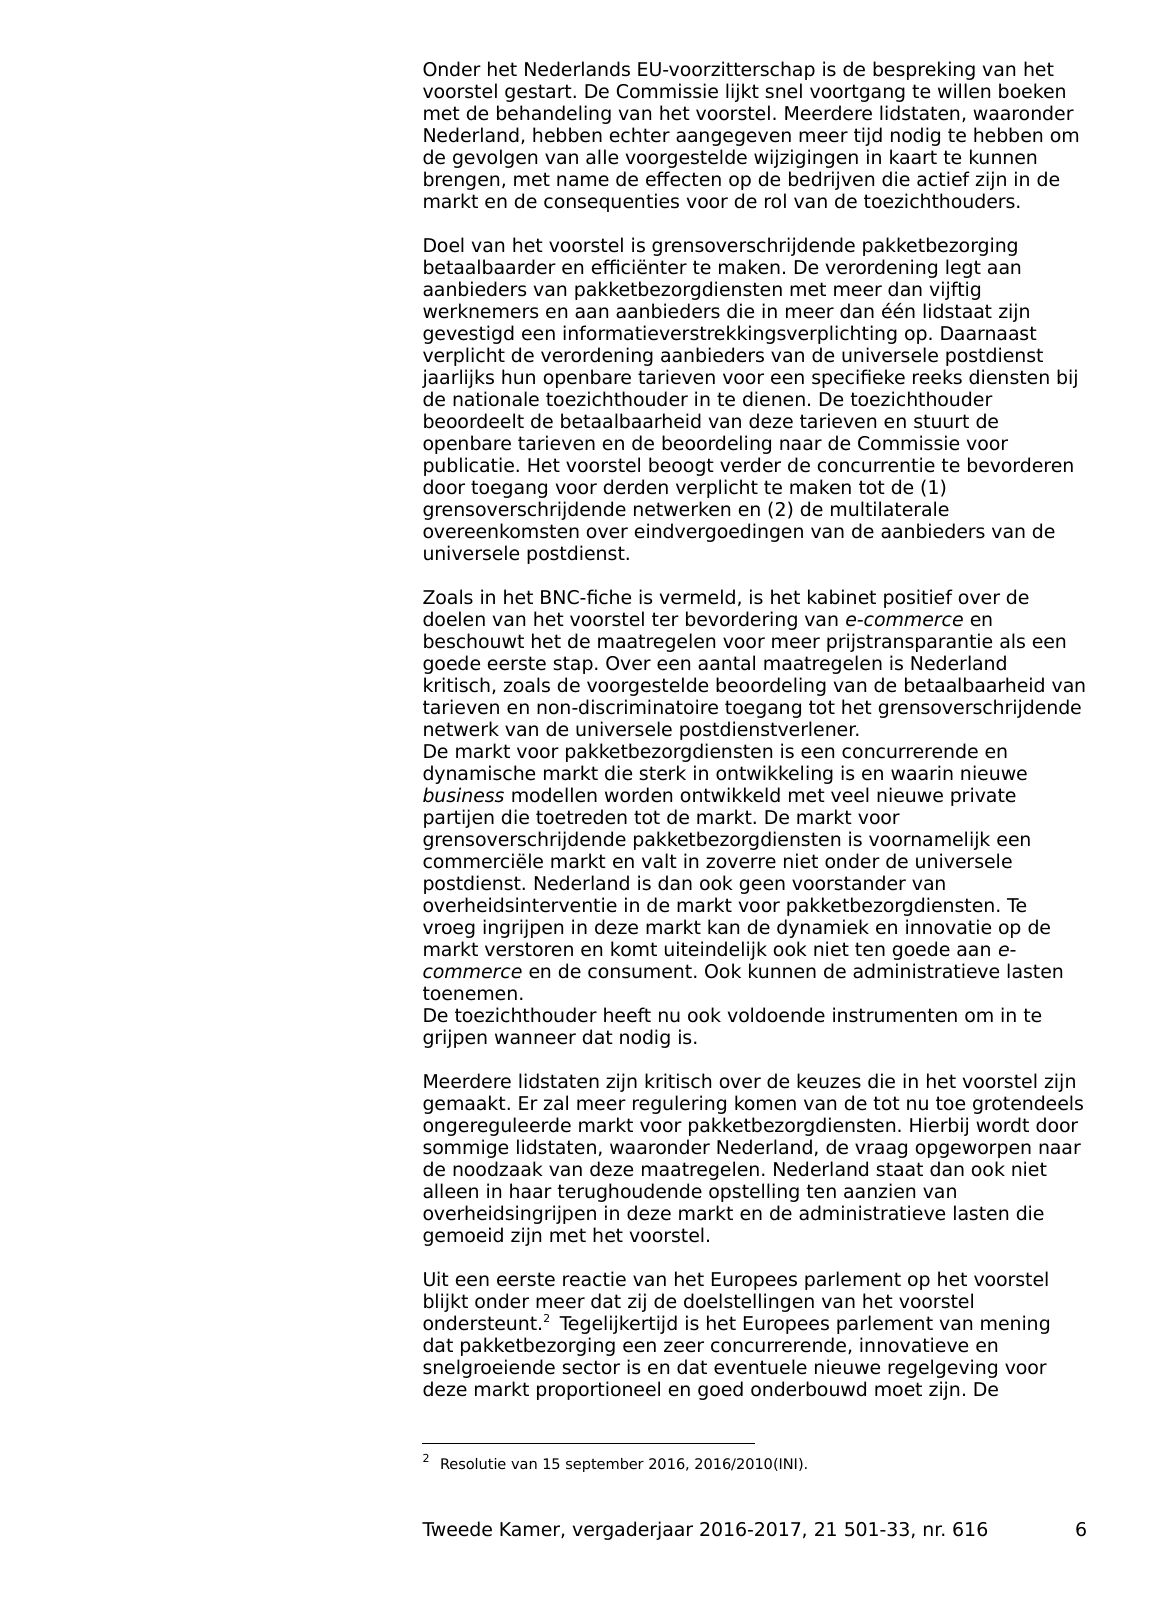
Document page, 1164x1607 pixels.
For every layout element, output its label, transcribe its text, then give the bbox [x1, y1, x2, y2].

text Doel van het voorstel is grensoverschrijdende pakketbezorging betaalbaarder en efficiënter te maken. De verordening legt aan aanbieders van pakketbezorgdiensten met meer dan vijftig werknemers en aan aanbieders die in meer dan één lidstaat zijn gevestigd een informatieverstrekkingsverplichting op. Daarnaast verplicht de verordening aanbieders van de universele postdienst jaarlijks hun openbare tarieven voor een specifieke reeks diensten bij de nationale toezichthouder in te dienen. De toezichthouder beoordeelt de betaalbaarheid van deze tarieven en stuurt de openbare tarieven en de beoordeling naar de Commissie voor publicatie. Het voorstel beoogt verder de concurrentie te bevorderen door toegang voor derden verplicht te maken tot de (1) grensoverschrijdende netwerken en (2) de multilaterale overeenkomsten over eindvergoedingen van de aanbieders van de universele postdienst. [422, 235, 1087, 565]
text Meerdere lidstaten zijn kritisch over de keuzes die in het voorstel zijn gemaakt. Er zal meer regulering komen van de tot nu toe grotendeels ongereguleerde markt voor pakketbezorgdiensten. Hierbij wordt door sommige lidstaten, waaronder Nederland, de vraag opgeworpen naar de noodzaak van deze maatregelen. Nederland staat dan ook niet alleen in haar terughoudende opstelling ten aanzien van overheidsingrijpen in deze markt en de administratieve lasten die gemoeid zijn met het voorstel. [422, 1071, 1087, 1247]
text De markt voor pakketbezorgdiensten is een concurrerende en dynamische markt die sterk in ontwikkeling is en waarin nieuwe business modellen worden ontwikkeld met veel nieuwe private partijen die toetreden tot de markt. De markt voor grensoverschrijdende pakketbezorgdiensten is voornamelijk een commerciële markt en valt in zoverre niet onder de universele postdienst. Nederland is dan ook geen voorstander van overheidsinterventie in de markt voor pakketbezorgdiensten. Te vroeg ingrijpen in deze markt kan de dynamiek en innovatie op de markt verstoren en komt uiteindelijk ook niet ten goede aan e-commerce en de consument. Ook kunnen de administratieve lasten toenemen. [422, 741, 1087, 1004]
text Zoals in het BNC-fiche is vermeld, is het kabinet positief over de doelen van het voorstel ter bevordering van e-commerce en beschouwt het de maatregelen voor meer prijstransparantie als een goede eerste stap. Over een aantal maatregelen is Nederland kritisch, zoals de voorgestelde beoordeling van de betaalbaarheid van tarieven en non-discriminatoire toegang tot het grensoverschrijdende netwerk van de universele postdienstverlener. [422, 587, 1087, 741]
text Uit een eerste reactie van het Europees parlement op het voorstel blijkt onder meer dat zij de doelstellingen van het voorstel ondersteunt. Tegelijkertijd is het Europees parlement van mening dat pakketbezorging een zeer concurrerende, innovatieve en snelgroeiende sector is en dat eventuele nieuwe regelgeving voor deze markt proportioneel en goed onderbouwd moet zijn. De [422, 1269, 1087, 1401]
text Onder het Nederlands EU-voorzitterschap is de bespreking van het voorstel gestart. De Commissie lijkt snel voortgang te willen boeken met de behandeling van het voorstel. Meerdere lidstaten, waaronder Nederland, hebben echter aangegeven meer tijd nodig te hebben om de gevolgen van alle voorgestelde wijzigingen in kaart te kunnen brengen, met name de effecten op de bedrijven die actief zijn in de markt en de consequenties voor de rol van de toezichthouders. [422, 59, 1087, 213]
text De toezichthouder heeft nu ook voldoende instrumenten om in te grijpen wanneer dat nodig is. [422, 1004, 1087, 1048]
text Resolutie van 15 september 2016, 2016/2010(INI). [422, 1452, 1087, 1474]
